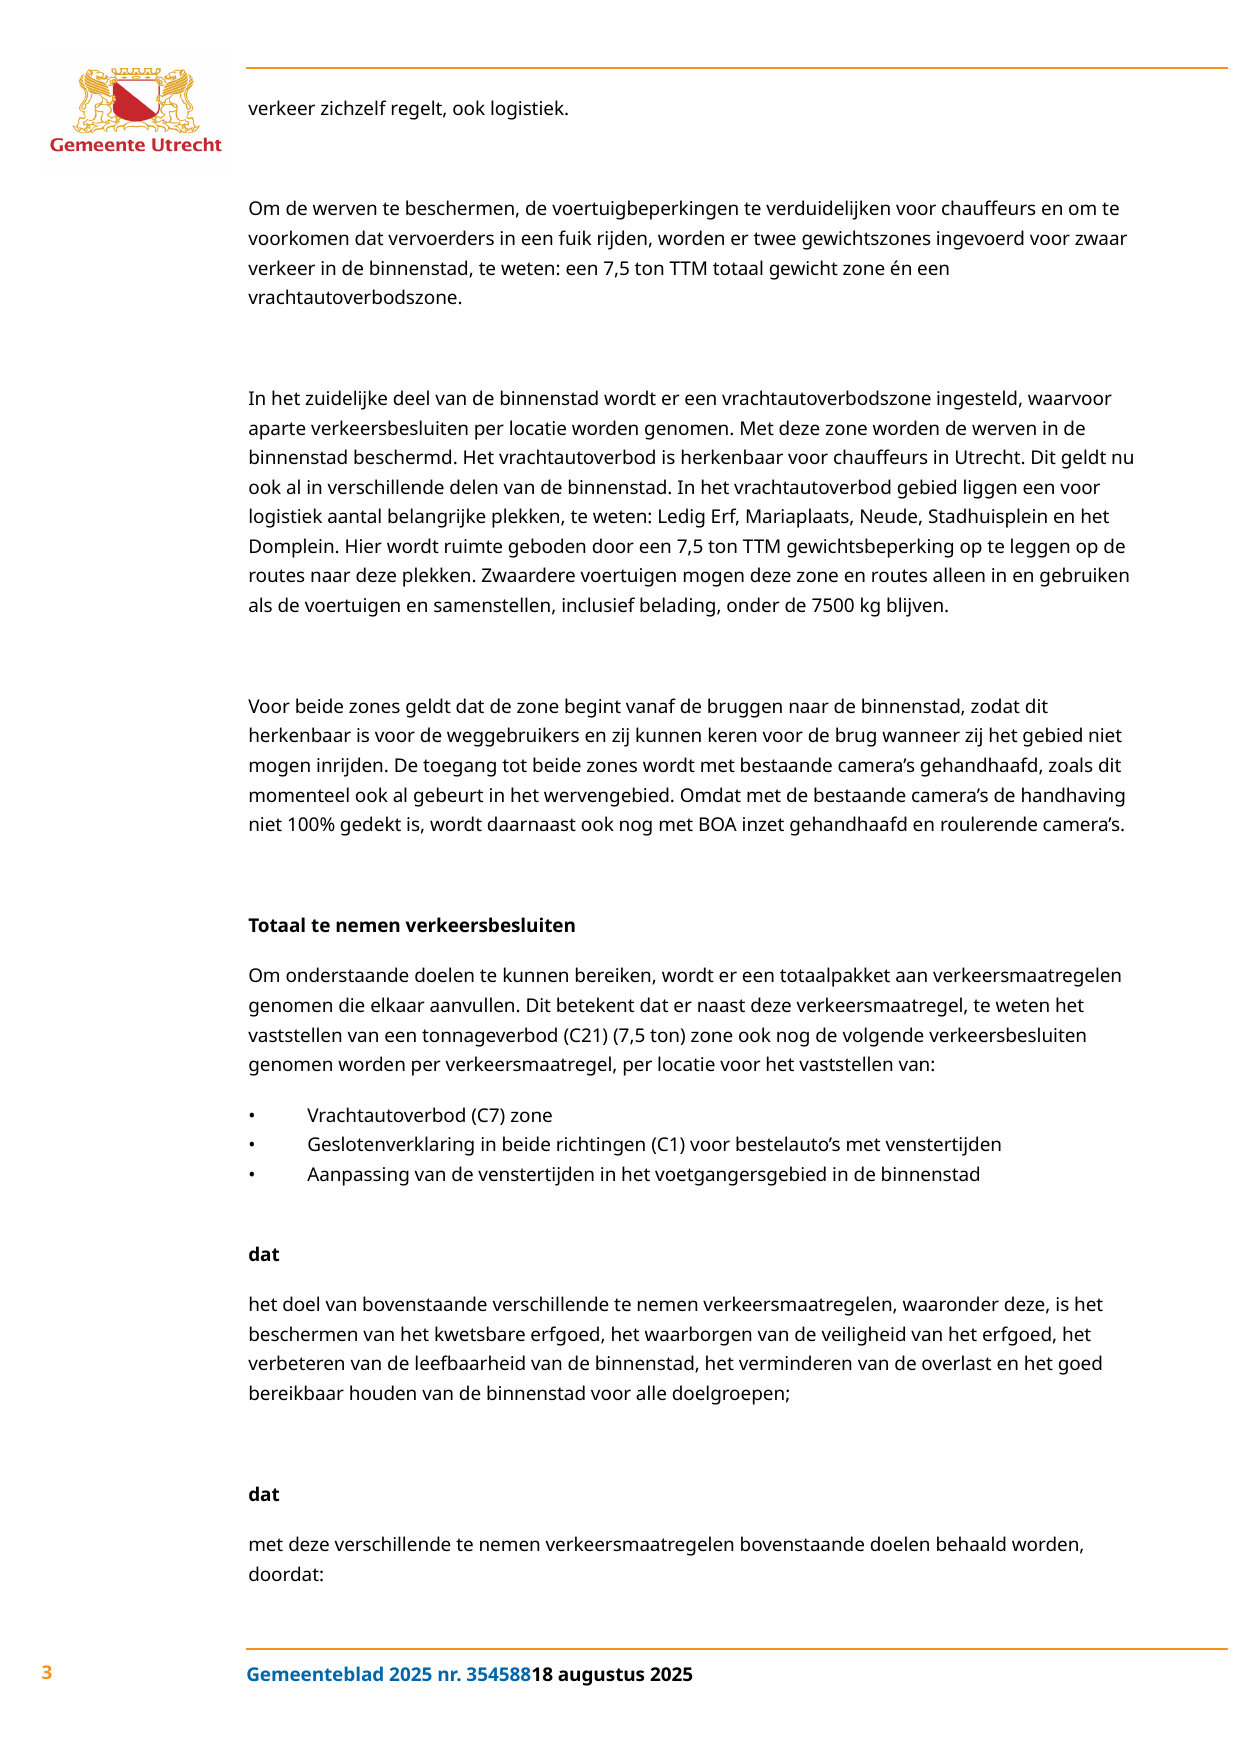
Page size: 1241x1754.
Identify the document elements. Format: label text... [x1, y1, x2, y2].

text Om onderstaande doelen te kunnen bereiken, wordt er een totaalpakket aan verkeersmaatregelen genomen die elkaar aanvullen. Dit betekent dat er naast deze verkeersmaatregel, te weten het vaststellen van een tonnageverbod (C21) (7,5 ton) zone ook nog de volgende verkeersbesluiten genomen worden per verkeersmaatregel, per locatie voor het vaststellen van: [248, 963, 1152, 1077]
text dat [248, 1481, 1152, 1507]
list Aanpassing van de venstertijden in het voetgangersgebied in de binnenstad [248, 1161, 1152, 1187]
text Voor beide zones geldt dat de zone begint vanaf de bruggen naar de binnenstad, zodat dit herkenbaar is voor de weggebruikers en zij kunnen keren voor de brug wanneer zij het gebied niet mogen inrijden. De toegang tot beide zones wordt met bestaande camera’s gehandhaafd, zoals dit momenteel ook al gebeurt in het wervengebied. Omdat met de bestaande camera’s de handhaving niet 100% gedekt is, wordt daarnaast ook nog met BOA inzet gehandhaafd en roulerende camera’s. [248, 693, 1152, 837]
text het doel van bovenstaande verschillende te nemen verkeersmaatregelen, waaronder deze, is het beschermen van het kwetsbare erfgoed, het waarborgen van de veiligheid van het erfgoed, het verbeteren van de leefbaarheid van de binnenstad, het verminderen van de overlast en het goed bereikbaar houden van de binnenstad voor alle doelgroepen; [248, 1291, 1152, 1406]
list Geslotenverklaring in beide richtingen (C1) voor bestelauto’s met venstertijden [248, 1131, 1152, 1157]
text Om de werven te beschermen, de voertuigbeperkingen te verduidelijken voor chauffeurs en om te voorkomen dat vervoerders in een fuik rijden, worden er twee gewichtszones ingevoerd voor zwaar verkeer in de binnenstad, te weten: een 7,5 ton TTM totaal gewicht zone én een vrachtautoverbodszone. [248, 196, 1152, 310]
list Vrachtautoverbod (C7) zone [248, 1102, 1152, 1128]
text dat [248, 1241, 1152, 1267]
text met deze verschillende te nemen verkeersmaatregelen bovenstaande doelen behaald worden, doordat: [248, 1531, 1152, 1587]
text In het zuidelijke deel van de binnenstad wordt er een vrachtautoverbodszone ingesteld, waarvoor aparte verkeersbesluiten per locatie worden genomen. Met deze zone worden de werven in de binnenstad beschermd. Het vrachtautoverbod is herkenbaar voor chauffeurs in Utrecht. Dit geldt nu ook al in verschillende delen van de binnenstad. In het vrachtautoverbod gebied liggen een voor logistiek aantal belangrijke plekken, te weten: Ledig Erf, Mariaplaats, Neude, Stadhuisplein en het Domplein. Hier wordt ruimte geboden door een 7,5 ton TTM gewichtsbeperking op te leggen op de routes naar deze plekken. Zwaardere voertuigen mogen deze zone en routes alleen in en gebruiken als de voertuigen en samenstellen, inclusief belading, onder de 7500 kg blijven. [248, 385, 1152, 618]
picture [41, 47, 231, 172]
text verkeer zichzelf regelt, ook logistiek. [248, 95, 1152, 121]
text Totaal te nemen verkeersbesluiten [248, 912, 1152, 938]
